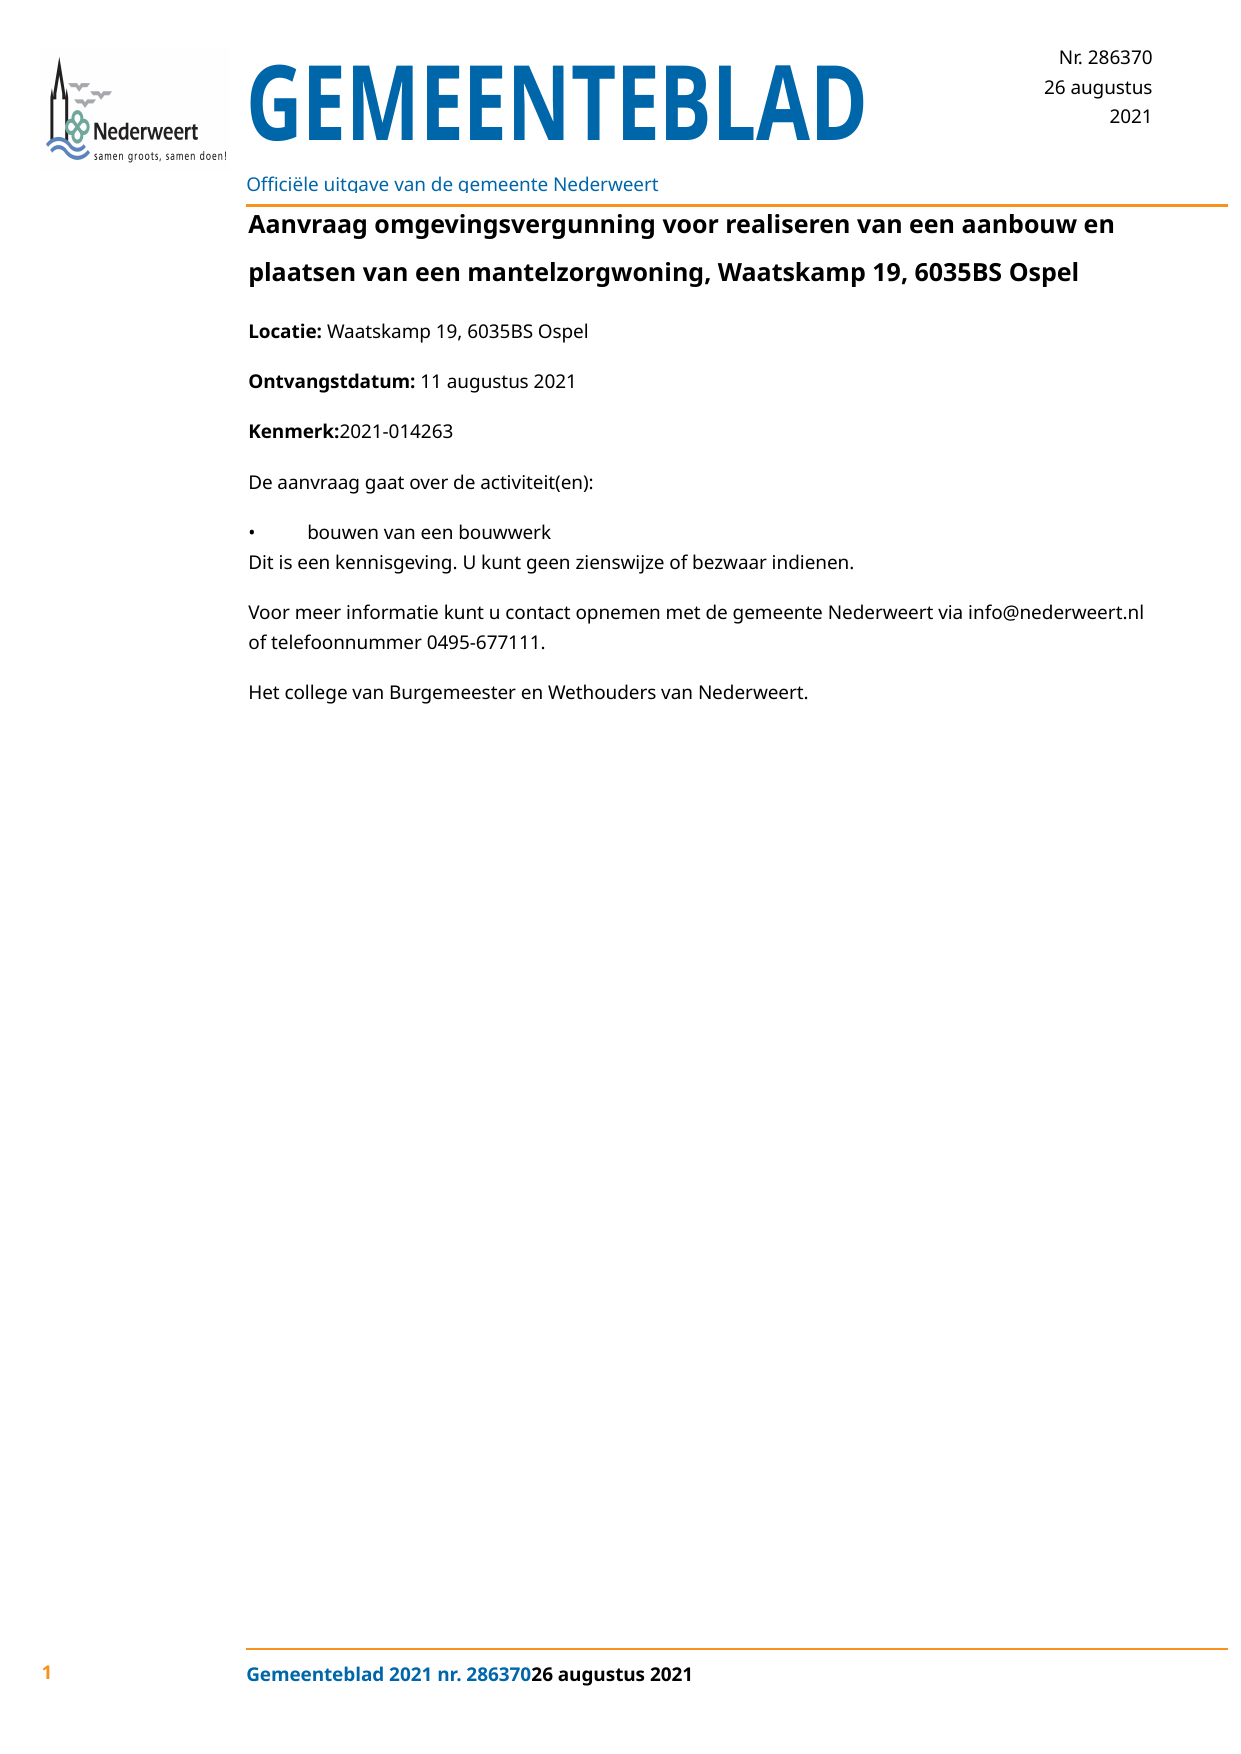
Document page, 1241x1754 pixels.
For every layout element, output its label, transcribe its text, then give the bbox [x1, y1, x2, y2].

text Voor meer informatie kunt u contact opnemen met de gemeente Nederweert via info@nederweert.nl of telefoonnummer 0495-677111. [248, 599, 1152, 655]
text De aanvraag gaat over de activiteit(en): [248, 469, 1152, 495]
picture [41, 47, 231, 172]
text Dit is een kennisgeving. U kunt geen zienswijze of bezwaar indienen. [248, 549, 1152, 575]
text Locatie: Waatskamp 19, 6035BS Ospel [248, 318, 1152, 344]
list bouwen van een bouwwerk [248, 519, 1152, 545]
text Ontvangstdatum: 11 augustus 2021 [248, 368, 1152, 394]
text Aanvraag omgevingsvergunning voor realiseren van een aanbouw en plaatsen van een mantelzorgwoning, Waatskamp 19, 6035BS Ospel [248, 207, 1152, 288]
text Het college van Burgemeester en Wethouders van Nederweert. [248, 679, 1152, 705]
text Kenmerk:2021-014263 [248, 419, 1152, 444]
